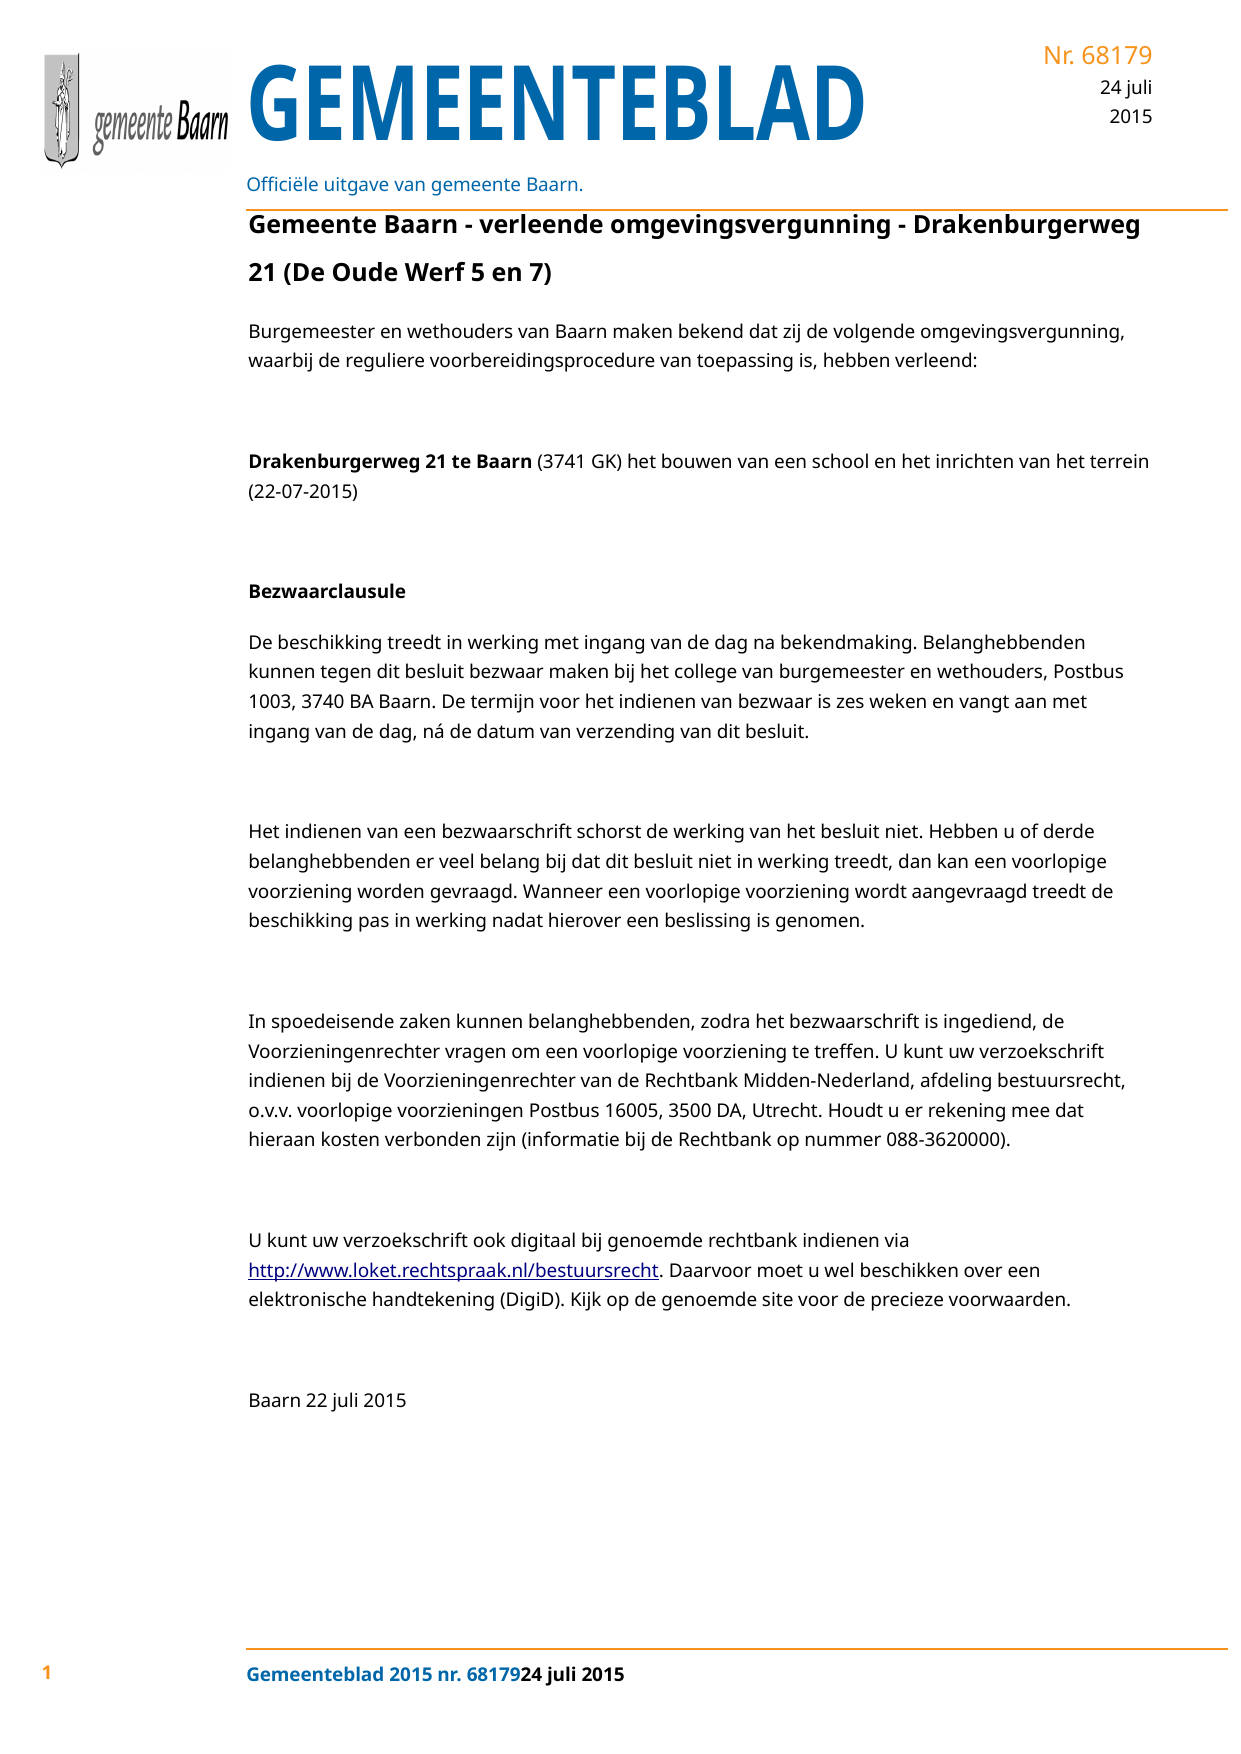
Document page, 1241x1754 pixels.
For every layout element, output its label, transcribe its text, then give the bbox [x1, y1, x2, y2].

text Het indienen van een bezwaarschrift schorst de werking van het besluit niet. Hebben u of derde belanghebbenden er veel belang bij dat dit besluit niet in werking treedt, dan kan een voorlopige voorziening worden gevraagd. Wanneer een voorlopige voorziening wordt aangevraagd treedt de beschikking pas in werking nadat hierover een beslissing is genomen. [248, 819, 1152, 933]
text In spoedeisende zaken kunnen belanghebbenden, zodra het bezwaarschrift is ingediend, de Voorzieningenrechter vragen om een voorlopige voorziening te treffen. U kunt uw verzoekschrift indienen bij de Voorzieningenrechter van de Rechtbank Midden-Nederland, afdeling bestuursrecht, o.v.v. voorlopige voorzieningen Postbus 16005, 3500 DA, Utrecht. Houdt u er rekening mee dat hieraan kosten verbonden zijn (informatie bij de Rechtbank op nummer 088-3620000). [248, 1008, 1152, 1152]
text U kunt uw verzoekschrift ook digitaal bij genoemde rechtbank indienen via http://www.loket.rechtspraak.nl/bestuursrecht. Daarvoor moet u wel beschikken over een elektronische handtekening (DigiD). Kijk op de genoemde site voor de precieze voorwaarden. [248, 1227, 1152, 1312]
picture [41, 47, 231, 172]
text Bezwaarclausule [248, 579, 1152, 604]
text Baarn 22 juli 2015 [248, 1387, 1152, 1413]
text De beschikking treedt in werking met ingang van de dag na bekendmaking. Belanghebbenden kunnen tegen dit besluit bezwaar maken bij het college van burgemeester en wethouders, Postbus 1003, 3740 BA Baarn. De termijn voor het indienen van bezwaar is zes weken en vangt aan met ingang van de dag, ná de datum van verzending van dit besluit. [248, 629, 1152, 744]
text Burgemeester en wethouders van Baarn maken bekend dat zij de volgende omgevingsvergunning, waarbij de reguliere voorbereidingsprocedure van toepassing is, hebben verleend: [248, 318, 1152, 373]
text Gemeente Baarn - verleende omgevingsvergunning - Drakenburgerweg 21 (De Oude Werf 5 en 7) [248, 211, 1152, 288]
text Drakenburgerweg 21 te Baarn (3741 GK) het bouwen van een school en het inrichten van het terrein (22-07-2015) [248, 448, 1152, 504]
